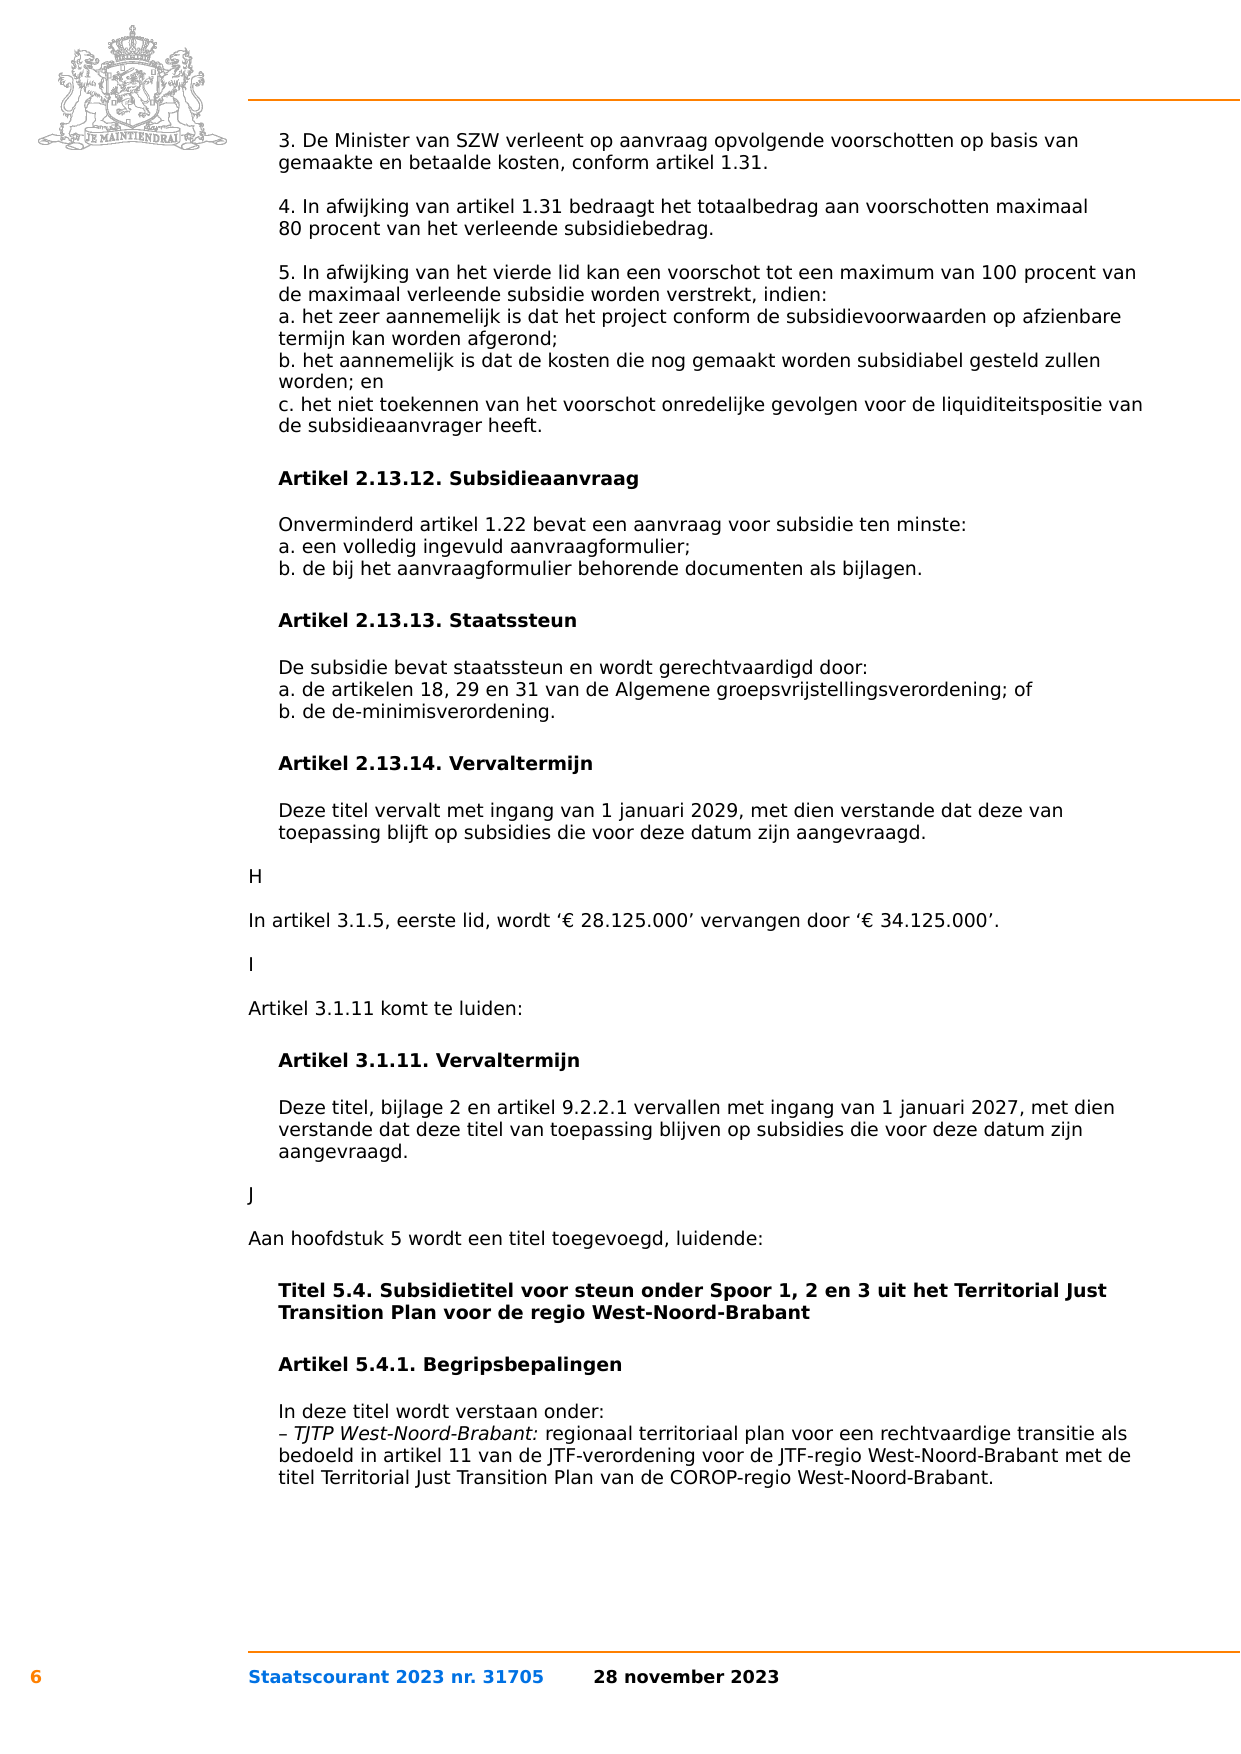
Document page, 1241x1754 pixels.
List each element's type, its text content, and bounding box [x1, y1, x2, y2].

text Deze titel, bijlage 2 en artikel 9.2.2.1 vervallen met ingang van 1 januari 2027, met dien verstande dat deze titel van toepassing blijven op subsidies die voor deze datum zijn aangevraagd. [278, 1097, 1163, 1162]
text H [248, 866, 1163, 888]
subtitle Titel 5.4. Subsidietitel voor steun onder Spoor 1, 2 en 3 uit het Territorial Just Transition Plan voor de regio West-Noord-Brabant [278, 1280, 1163, 1324]
text b. de de-minimisverordening. [278, 701, 1163, 723]
subtitle Artikel 5.4.1. Begripsbepalingen [278, 1354, 1163, 1376]
text a. een volledig ingevuld aanvraagformulier; [278, 536, 1163, 558]
subtitle Artikel 2.13.14. Vervaltermijn [278, 753, 1163, 775]
subtitle Artikel 2.13.13. Staatssteun [278, 610, 1163, 632]
text Artikel 3.1.11 komt te luiden: [248, 998, 1163, 1019]
text a. de artikelen 18, 29 en 31 van de Algemene groepsvrijstellingsverordening; of [278, 679, 1163, 701]
text Onverminderd artikel 1.22 bevat een aanvraag voor subsidie ten minste: [278, 514, 1163, 536]
text In artikel 3.1.5, eerste lid, wordt ‘€ 28.125.000’ vervangen door ‘€ 34.125.000’. [248, 910, 1163, 932]
text b. de bij het aanvraagformulier behorende documenten als bijlagen. [278, 558, 1163, 580]
text Aan hoofdstuk 5 wordt een titel toegevoegd, luidende: [248, 1228, 1163, 1250]
text Deze titel vervalt met ingang van 1 januari 2029, met dien verstande dat deze van toepassing blijft op subsidies die voor deze datum zijn aangevraagd. [278, 800, 1163, 844]
text a. het zeer aannemelijk is dat het project conform de subsidievoorwaarden op afzienbare termijn kan worden afgerond; [278, 306, 1163, 349]
text 3. De Minister van SZW verleent op aanvraag opvolgende voorschotten op basis van gemaakte en betaalde kosten, conform artikel 1.31. [278, 130, 1163, 174]
text In deze titel wordt verstaan onder: [278, 1401, 1163, 1423]
subtitle Artikel 2.13.12. Subsidieaanvraag [278, 467, 1163, 489]
picture [38, 25, 227, 150]
text c. het niet toekennen van het voorschot onredelijke gevolgen voor de liquiditeitspositie van de subsidieaanvrager heeft. [278, 393, 1163, 437]
text – TJTP West-Noord-Brabant: regionaal territoriaal plan voor een rechtvaardige transitie als bedoeld in artikel 11 van de JTF-verordening voor de JTF-regio West-Noord-Brabant met de titel Territorial Just Transition Plan van de COROP-regio West-Noord-Brabant. [278, 1423, 1163, 1489]
text b. het aannemelijk is dat de kosten die nog gemaakt worden subsidiabel gesteld zullen worden; en [278, 349, 1163, 393]
text 5. In afwijking van het vierde lid kan een voorschot tot een maximum van 100 procent van de maximaal verleende subsidie worden verstrekt, indien: [278, 262, 1163, 306]
text 4. In afwijking van artikel 1.31 bedraagt het totaalbedrag aan voorschotten maximaal 80 procent van het verleende subsidiebedrag. [278, 196, 1163, 240]
subtitle Artikel 3.1.11. Vervaltermijn [278, 1049, 1163, 1072]
text J [248, 1184, 1163, 1206]
text De subsidie bevat staatssteun en wordt gerechtvaardigd door: [278, 657, 1163, 679]
text I [248, 954, 1163, 976]
